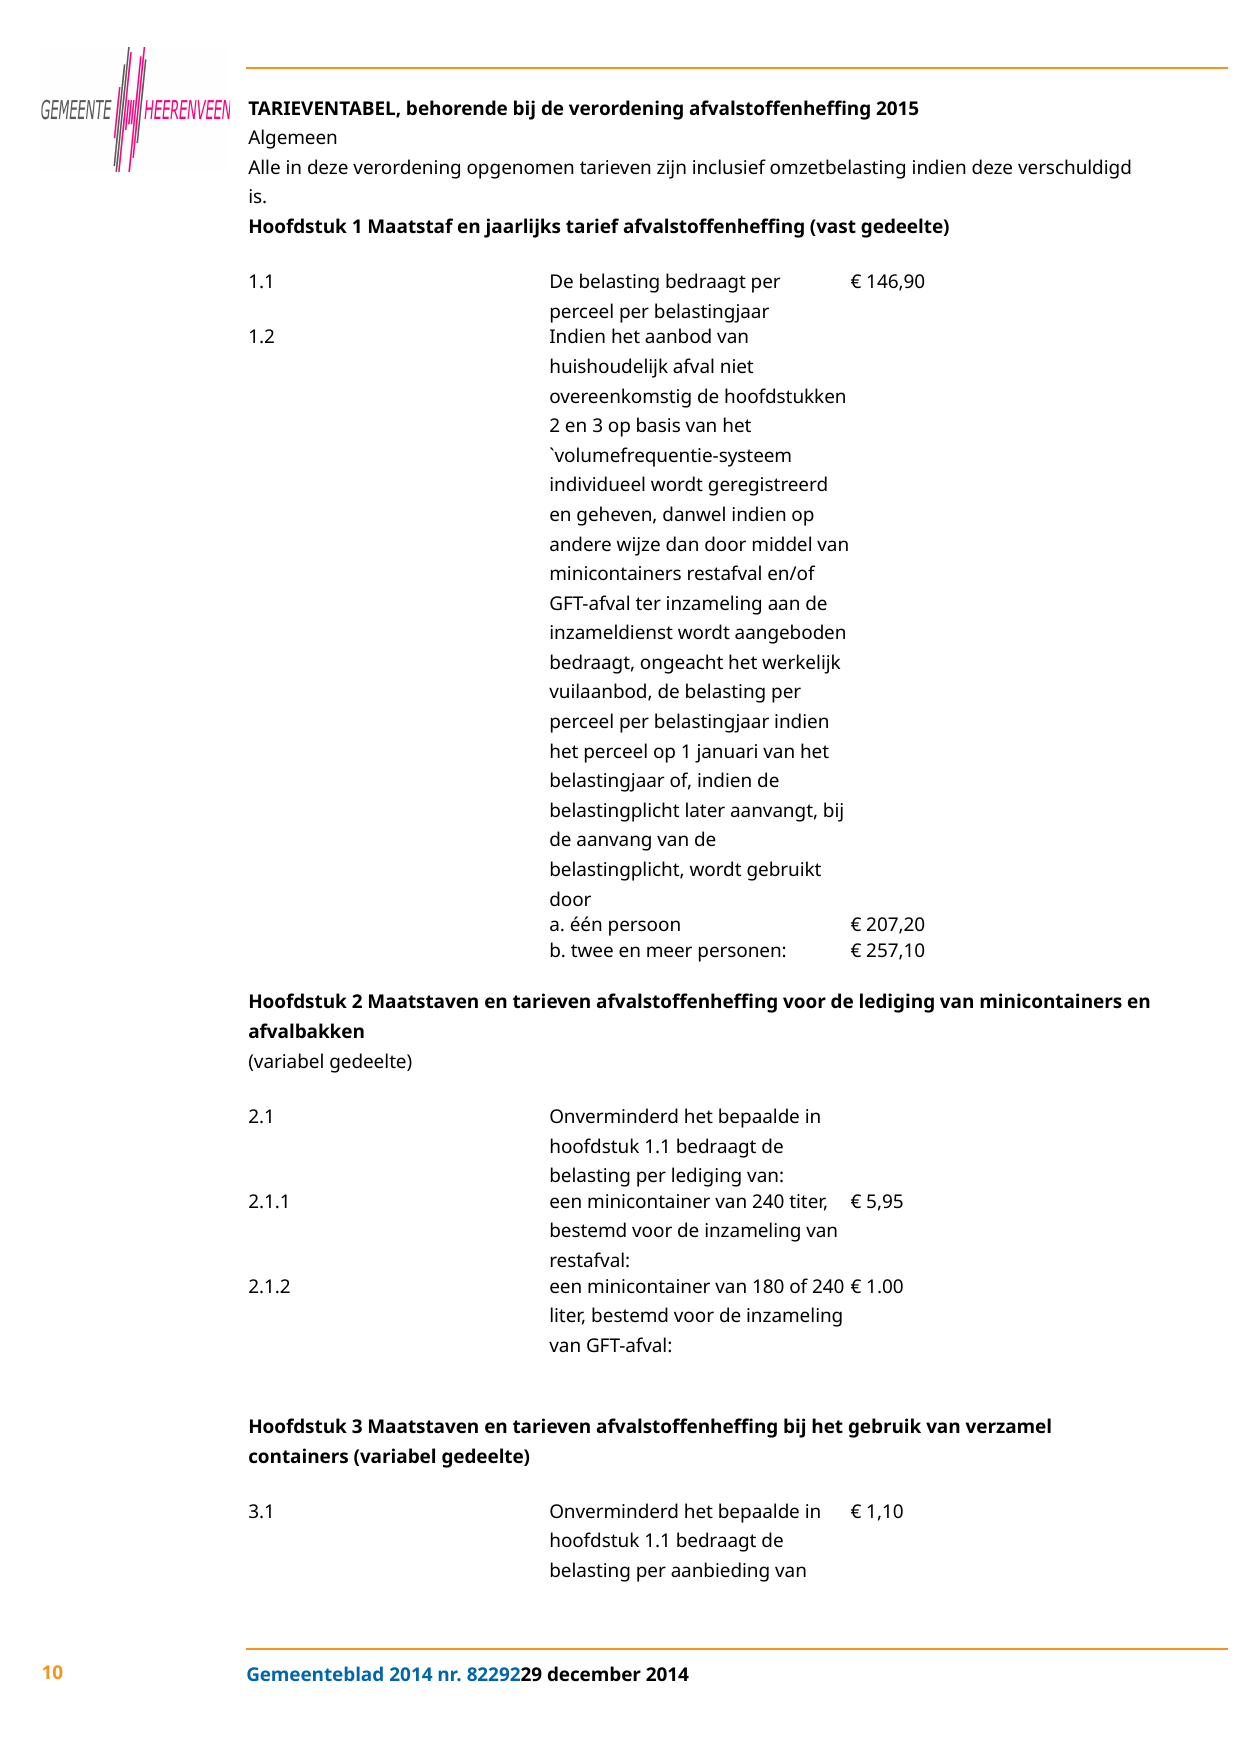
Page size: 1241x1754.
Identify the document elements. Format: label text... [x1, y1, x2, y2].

table_cell [248, 937, 549, 963]
picture [41, 47, 231, 172]
table_cell een minicontainer van 240 titer, bestemd voor de inzameling van restafval: [549, 1188, 850, 1273]
table_cell 1.2 [248, 324, 549, 912]
table_cell a. één persoon [549, 912, 850, 937]
text (variabel gedeelte) [248, 1048, 1152, 1074]
table_cell € 1.00 [850, 1273, 1152, 1358]
table_header 3.1 [248, 1498, 549, 1583]
text TARIEVENTABEL, behorende bij de verordening afvalstoffenheffing 2015 [248, 95, 1152, 121]
table_header [850, 1103, 1152, 1188]
text Hoofdstuk 3 Maatstaven en tarieven afvalstoffenheffing bij het gebruik van verzamel containers (variabel gedeelte) [248, 1413, 1152, 1468]
table_cell 2.1.2 [248, 1273, 549, 1358]
table_cell € 5,95 [850, 1188, 1152, 1273]
table_cell € 257,10 [850, 937, 1152, 963]
table_header € 1,10 [850, 1498, 1152, 1583]
table_header De belasting bedraagt per perceel per belastingjaar [549, 269, 850, 324]
table_cell Indien het aanbod van huishoudelijk afval niet overeenkomstig de hoofdstukken 2 en 3 op basis van het `volumefrequentie-systeem individueel wordt geregistreerd en geheven, danwel indien op andere wijze dan door middel van minicontainers restafval en/of GFT-afval ter inzameling aan de inzameldienst wordt aangeboden bedraagt, ongeacht het werkelijk vuilaanbod, de belasting per perceel per belastingjaar indien het perceel op 1 januari van het belastingjaar of, indien de belastingplicht later aanvangt, bij de aanvang van de belastingplicht, wordt gebruikt door [549, 324, 850, 912]
table_cell b. twee en meer personen: [549, 937, 850, 963]
table_header 2.1 [248, 1103, 549, 1188]
text Hoofdstuk 1 Maatstaf en jaarlijks tarief afvalstoffenheffing (vast gedeelte) [248, 213, 1152, 239]
table_header Onverminderd het bepaalde in hoofdstuk 1.1 bedraagt de belasting per aanbieding van [549, 1498, 850, 1583]
table_cell € 207,20 [850, 912, 1152, 937]
table_cell [850, 324, 1152, 912]
text Hoofdstuk 2 Maatstaven en tarieven afvalstoffenheffing voor de lediging van minicontainers en afvalbakken [248, 989, 1152, 1044]
table_header Onverminderd het bepaalde in hoofdstuk 1.1 bedraagt de belasting per lediging van: [549, 1103, 850, 1188]
table_cell 2.1.1 [248, 1188, 549, 1273]
table_header 1.1 [248, 269, 549, 324]
table_cell een minicontainer van 180 of 240 liter, bestemd voor de inzameling van GFT-afval: [549, 1273, 850, 1358]
table_header € 146,90 [850, 269, 1152, 324]
text Algemeen [248, 124, 1152, 150]
text Alle in deze verordening opgenomen tarieven zijn inclusief omzetbelasting indien deze verschuldigd is. [248, 154, 1152, 209]
table_cell [248, 912, 549, 937]
